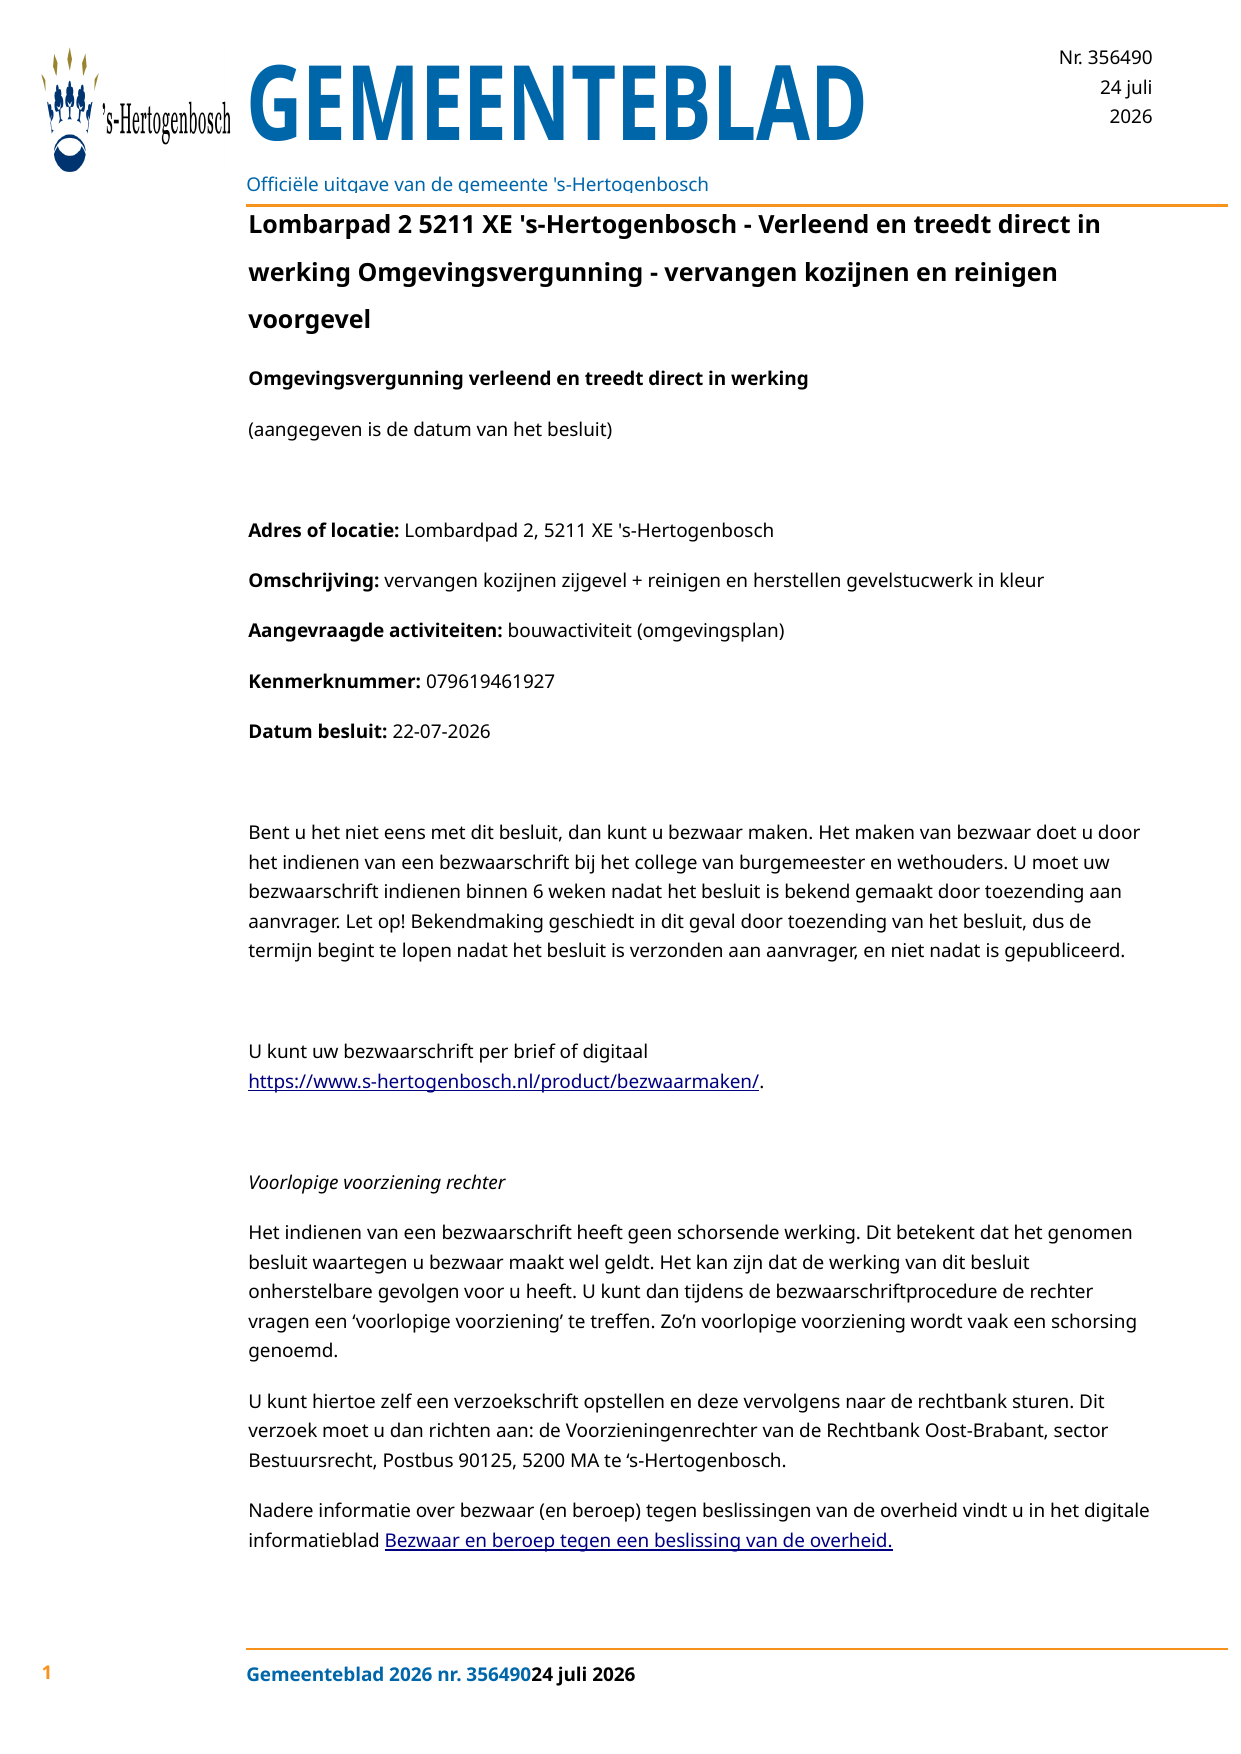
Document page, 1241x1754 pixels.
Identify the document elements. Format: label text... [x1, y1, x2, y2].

text Omschrijving: vervangen kozijnen zijgevel + reinigen en herstellen gevelstucwerk in kleur [248, 567, 1152, 593]
picture [41, 47, 231, 172]
text Bent u het niet eens met dit besluit, dan kunt u bezwaar maken. Het maken van bezwaar doet u door het indienen van een bezwaarschrift bij het college van burgemeester en wethouders. U moet uw bezwaarschrift indienen binnen 6 weken nadat het besluit is bekend gemaakt door toezending aan aanvrager. Let op! Bekendmaking geschiedt in dit geval door toezending van het besluit, dus de termijn begint te lopen nadat het besluit is verzonden aan aanvrager, en niet nadat is gepubliceerd. [248, 819, 1152, 963]
text U kunt uw bezwaarschrift per brief of digitaal https://www.s-hertogenbosch.nl/product/bezwaarmaken/. [248, 1038, 1152, 1094]
text Lombarpad 2 5211 XE 's-Hertogenbosch - Verleend en treedt direct in werking Omgevingsvergunning - vervangen kozijnen en reinigen voorgevel [248, 207, 1152, 336]
text Voorlopige voorziening rechter [248, 1169, 1152, 1194]
text Adres of locatie: Lombardpad 2, 5211 XE 's-Hertogenbosch [248, 517, 1152, 542]
text Nadere informatie over bezwaar (en beroep) tegen beslissingen van de overheid vindt u in het digitale informatieblad Bezwaar en beroep tegen een beslissing van de overheid. [248, 1498, 1152, 1553]
text U kunt hiertoe zelf een verzoekschrift opstellen en deze vervolgens naar de rechtbank sturen. Dit verzoek moet u dan richten aan: de Voorzieningenrechter van de Rechtbank Oost-Brabant, sector Bestuursrecht, Postbus 90125, 5200 MA te ‘s-Hertogenbosch. [248, 1388, 1152, 1473]
text (aangegeven is de datum van het besluit) [248, 416, 1152, 442]
text Het indienen van een bezwaarschrift heeft geen schorsende werking. Dit betekent dat het genomen besluit waartegen u bezwaar maakt wel geldt. Het kan zijn dat de werking van dit besluit onherstelbare gevolgen voor u heeft. U kunt dan tijdens de bezwaarschriftprocedure de rechter vragen een ‘voorlopige voorziening’ te treffen. Zo’n voorlopige voorziening wordt vaak een schorsing genoemd. [248, 1219, 1152, 1363]
text Kenmerknummer: 079619461927 [248, 668, 1152, 694]
text Datum besluit: 22-07-2026 [248, 718, 1152, 744]
text Omgevingsvergunning verleend en treedt direct in werking [248, 366, 1152, 391]
text Aangevraagde activiteiten: bouwactiviteit (omgevingsplan) [248, 618, 1152, 643]
